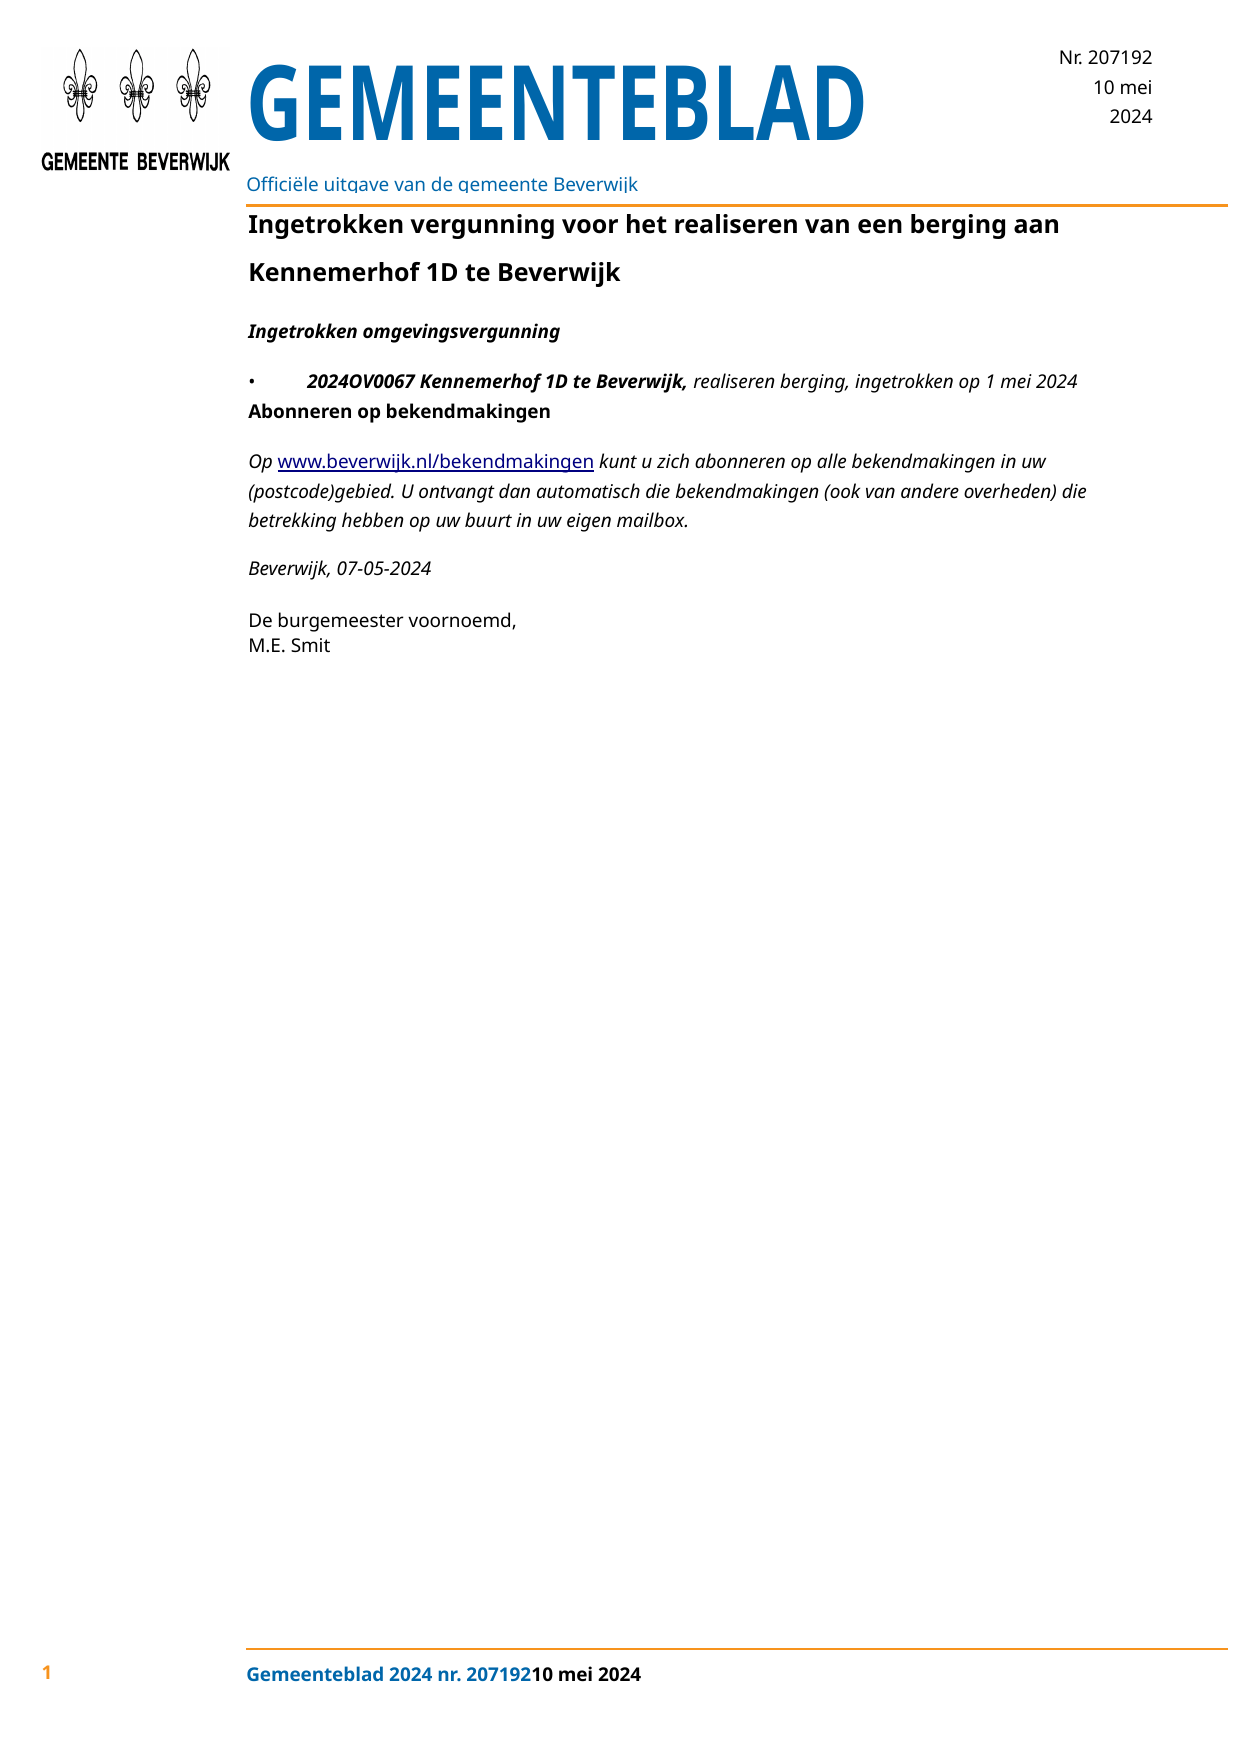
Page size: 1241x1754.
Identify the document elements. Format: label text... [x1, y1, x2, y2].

text Ingetrokken vergunning voor het realiseren van een berging aan Kennemerhof 1D te Beverwijk [248, 207, 1152, 288]
text M.E. Smit [248, 632, 1152, 658]
list 2024OV0067 Kennemerhof 1D te Beverwijk, realiseren berging, ingetrokken op 1 mei 2024 [248, 368, 1152, 394]
text Abonneren op bekendmakingen [248, 398, 1152, 424]
text Ingetrokken omgevingsvergunning [248, 318, 1152, 344]
text Beverwijk, 07-05-2024 [248, 555, 1152, 581]
text Op www.beverwijk.nl/bekendmakingen kunt u zich abonneren op alle bekendmakingen in uw (postcode)gebied. U ontvangt dan automatisch die bekendmakingen (ook van andere overheden) die betrekking hebben op uw buurt in uw eigen mailbox. [248, 448, 1152, 533]
text De burgemeester voornoemd, [248, 607, 1152, 632]
picture [41, 47, 231, 172]
